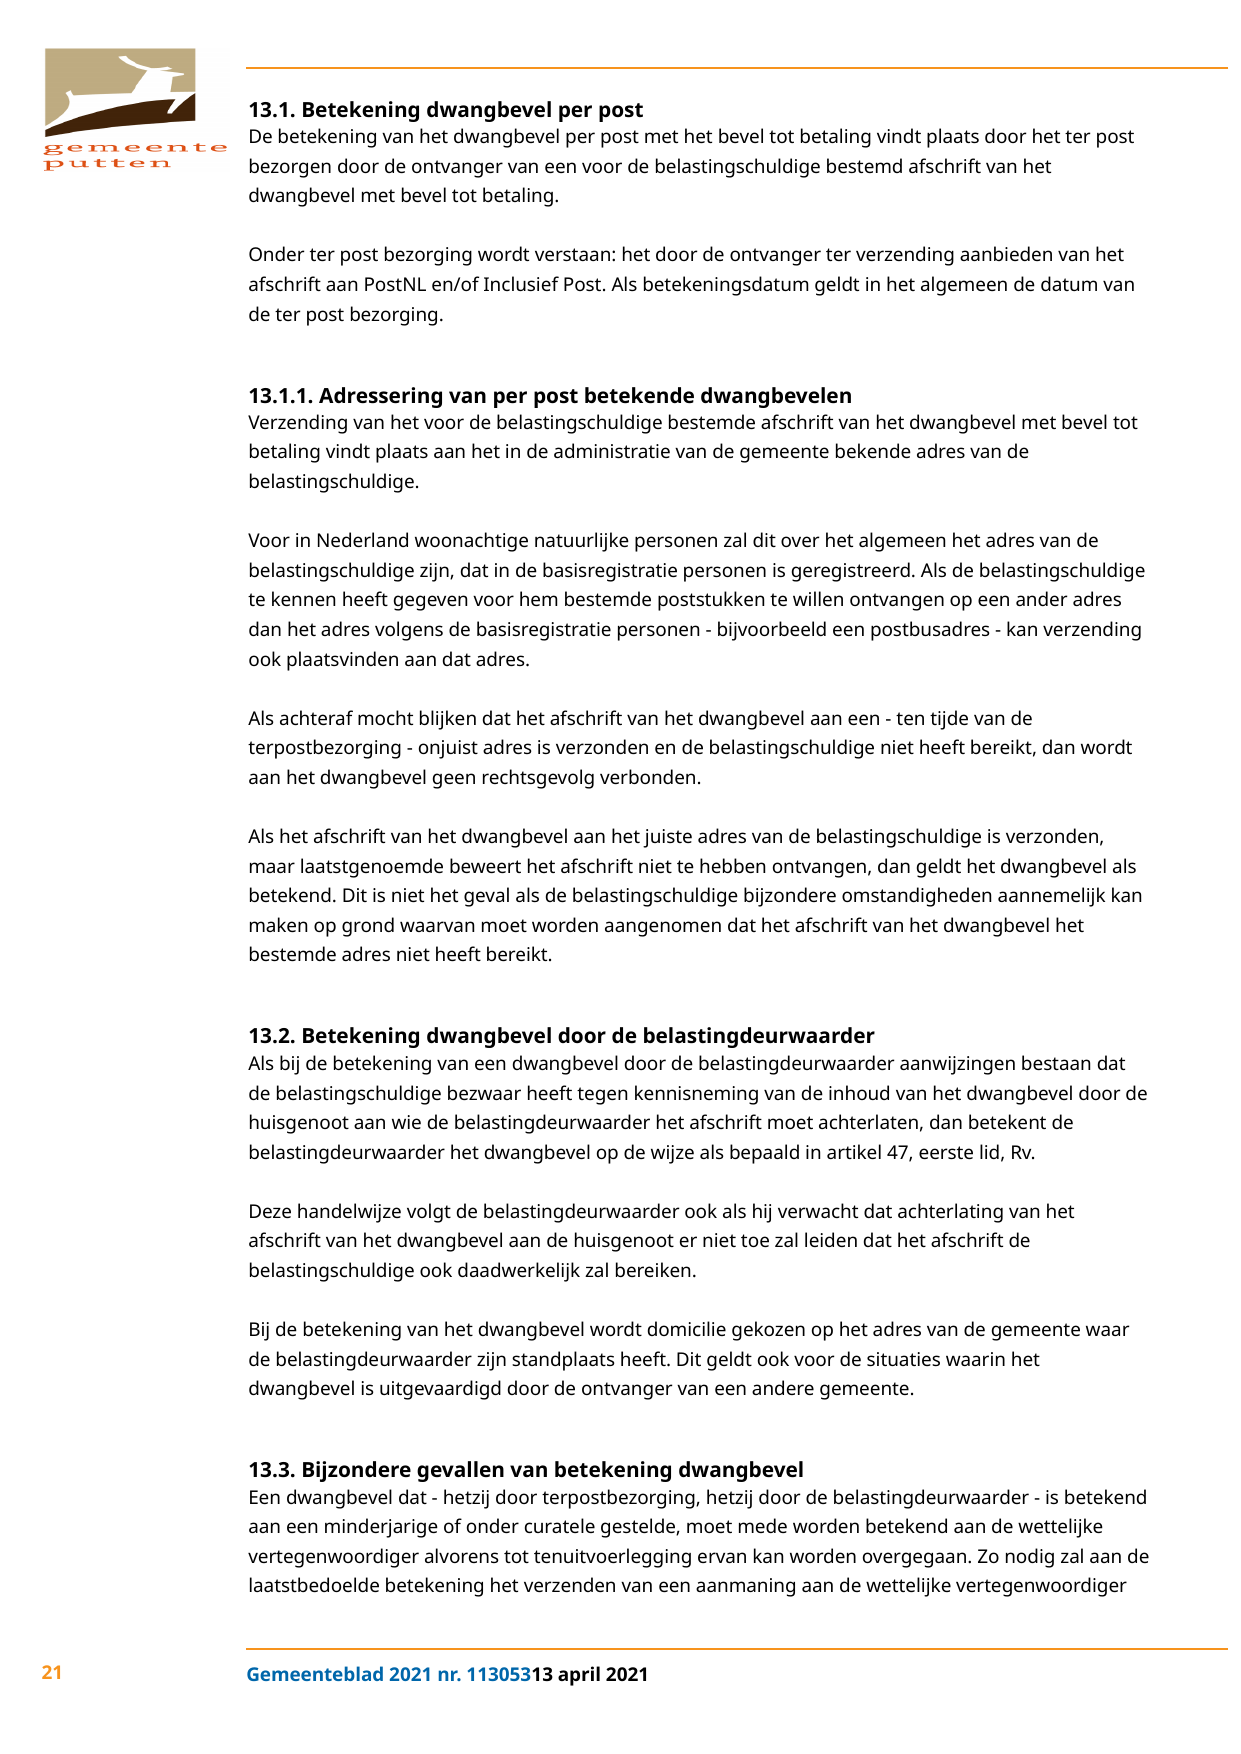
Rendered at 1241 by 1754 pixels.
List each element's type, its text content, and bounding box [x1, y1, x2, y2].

text 13.1.1. Adressering van per post betekende dwangbevelen [248, 381, 1152, 409]
text Als bij de betekening van een dwangbevel door de belastingdeurwaarder aanwijzingen bestaan dat de belastingschuldige bezwaar heeft tegen kennisneming van de inhoud van het dwangbevel door de huisgenoot aan wie de belastingdeurwaarder het afschrift moet achterlaten, dan betekent de belastingdeurwaarder het dwangbevel op de wijze als bepaald in artikel 47, eerste lid, Rv. [248, 1050, 1152, 1164]
text De betekening van het dwangbevel per post met het bevel tot betaling vindt plaats door het ter post bezorgen door de ontvanger van een voor de belastingschuldige bestemd afschrift van het dwangbevel met bevel tot betaling. [248, 123, 1152, 208]
text Bij de betekening van het dwangbevel wordt domicilie gekozen op het adres van de gemeente waar de belastingdeurwaarder zijn standplaats heeft. Dit geldt ook voor de situaties waarin het dwangbevel is uitgevaardigd door de ontvanger van een andere gemeente. [248, 1316, 1152, 1401]
text Voor in Nederland woonachtige natuurlijke personen zal dit over het algemeen het adres van de belastingschuldige zijn, dat in de basisregistratie personen is geregistreerd. Als de belastingschuldige te kennen heeft gegeven voor hem bestemde poststukken te willen ontvangen op een ander adres dan het adres volgens de basisregistratie personen - bijvoorbeeld een postbusadres - kan verzending ook plaatsvinden aan dat adres. [248, 527, 1152, 672]
text Als het afschrift van het dwangbevel aan het juiste adres van de belastingschuldige is verzonden, maar laatstgenoemde beweert het afschrift niet te hebben ontvangen, dan geldt het dwangbevel als betekend. Dit is niet het geval als de belastingschuldige bijzondere omstandigheden aannemelijk kan maken op grond waarvan moet worden aangenomen dat het afschrift van het dwangbevel het bestemde adres niet heeft bereikt. [248, 823, 1152, 967]
text 13.1. Betekening dwangbevel per post [248, 95, 1152, 123]
text 13.2. Betekening dwangbevel door de belastingdeurwaarder [248, 1022, 1152, 1050]
text Verzending van het voor de belastingschuldige bestemde afschrift van het dwangbevel met bevel tot betaling vindt plaats aan het in de administratie van de gemeente bekende adres van de belastingschuldige. [248, 409, 1152, 494]
picture [41, 47, 231, 172]
text Als achteraf mocht blijken dat het afschrift van het dwangbevel aan een - ten tijde van de terpostbezorging - onjuist adres is verzonden en de belastingschuldige niet heeft bereikt, dan wordt aan het dwangbevel geen rechtsgevolg verbonden. [248, 705, 1152, 790]
text Deze handelwijze volgt de belastingdeurwaarder ook als hij verwacht dat achterlating van het afschrift van het dwangbevel aan de huisgenoot er niet toe zal leiden dat het afschrift de belastingschuldige ook daadwerkelijk zal bereiken. [248, 1198, 1152, 1283]
text 13.3. Bijzondere gevallen van betekening dwangbevel [248, 1456, 1152, 1484]
text Onder ter post bezorging wordt verstaan: het door de ontvanger ter verzending aanbieden van het afschrift aan PostNL en/of Inclusief Post. Als betekeningsdatum geldt in het algemeen de datum van de ter post bezorging. [248, 242, 1152, 326]
text Een dwangbevel dat - hetzij door terpostbezorging, hetzij door de belastingdeurwaarder - is betekend aan een minderjarige of onder curatele gestelde, moet mede worden betekend aan de wettelijke vertegenwoordiger alvorens tot tenuitvoerlegging ervan kan worden overgegaan. Zo nodig zal aan de laatstbedoelde betekening het verzenden van een aanmaning aan de wettelijke vertegenwoordiger [248, 1484, 1152, 1598]
